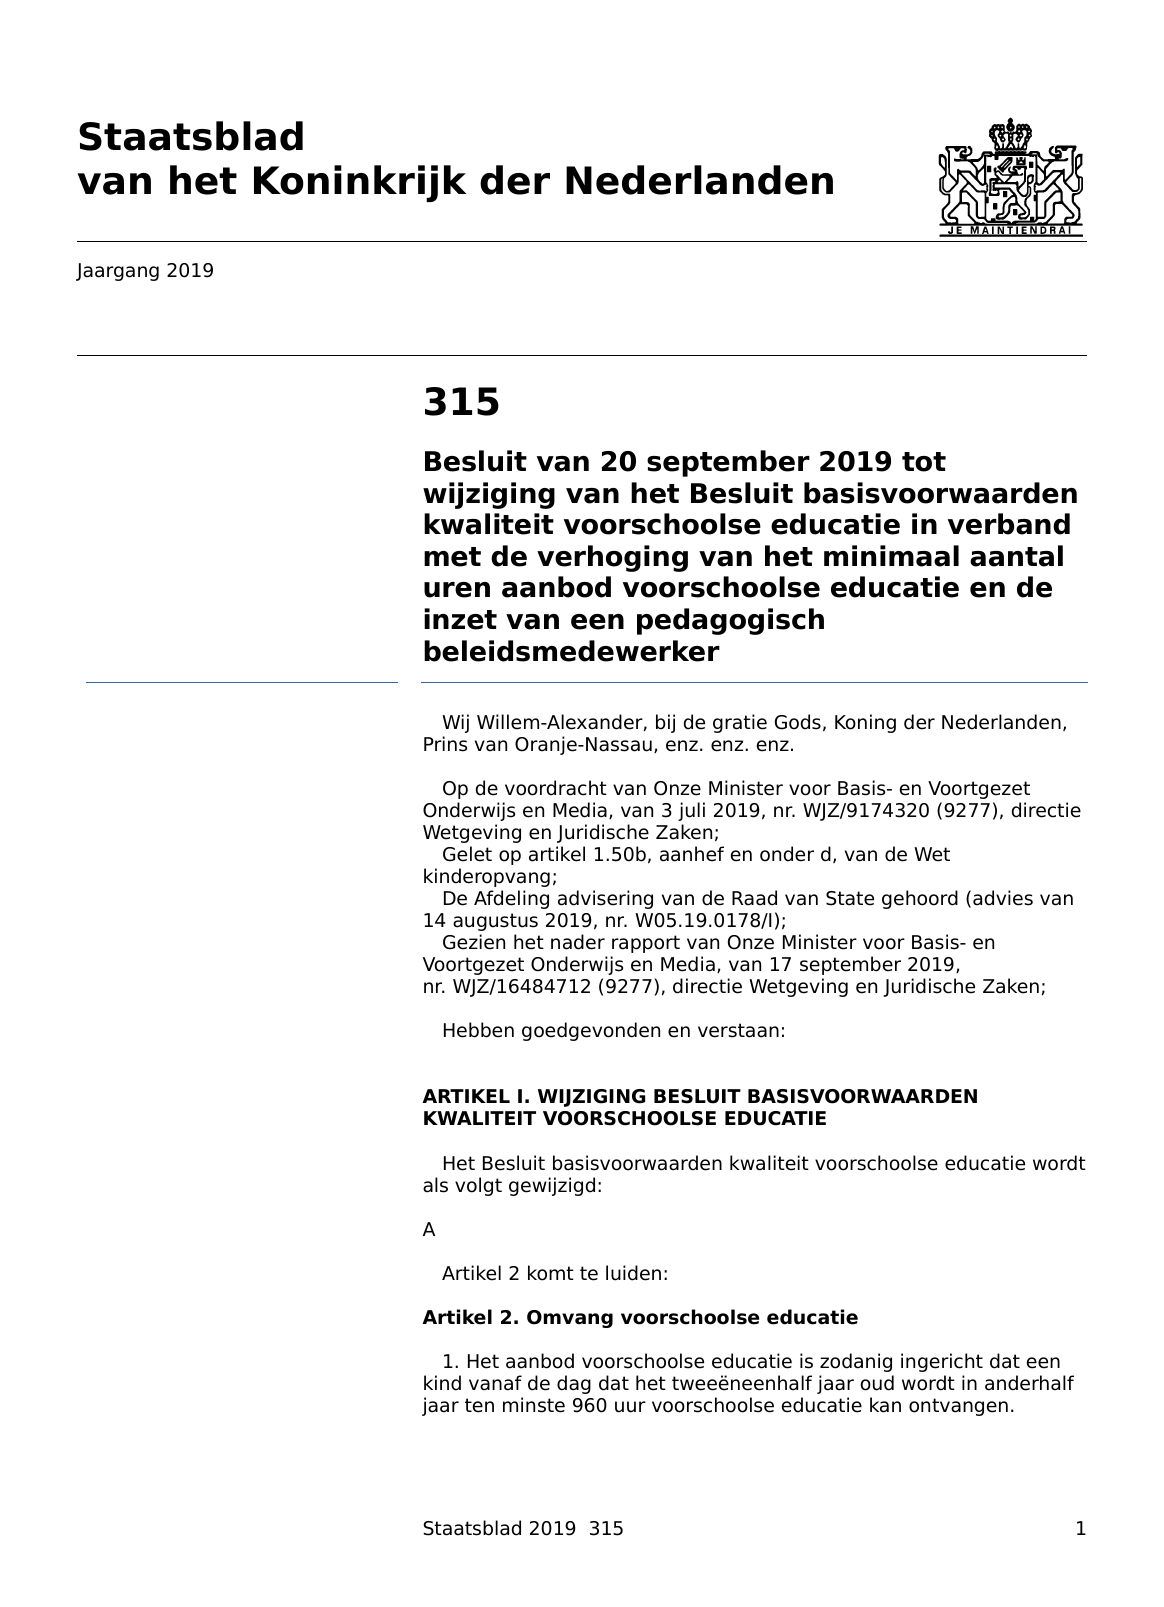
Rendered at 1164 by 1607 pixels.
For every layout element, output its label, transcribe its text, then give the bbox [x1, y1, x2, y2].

text Wij Willem-Alexander, bij de gratie Gods, Koning der Nederlanden, Prins van Oranje-Nassau, enz. enz. enz. [422, 712, 1087, 756]
subtitle Artikel 2. Omvang voorschoolse educatie [422, 1307, 1087, 1329]
text Artikel 2 komt te luiden: [422, 1263, 1087, 1285]
table_header [886, 100, 1087, 241]
text A [422, 1219, 1087, 1241]
table_cell Jaargang 2019 [77, 242, 1087, 355]
table_header Staatsblad van het Koninkrijk der Nederlanden [77, 100, 886, 241]
text Gelet op artikel 1.50b, aanhef en onder d, van de Wet kinderopvang; [422, 844, 1087, 888]
text Gezien het nader rapport van Onze Minister voor Basis- en Voortgezet Onderwijs en Media, van 17 september 2019, nr. WJZ/16484712 (9277), directie Wetgeving en Juridische Zaken; [422, 932, 1087, 998]
text Hebben goedgevonden en verstaan: [422, 1020, 1087, 1042]
text Het Besluit basisvoorwaarden kwaliteit voorschoolse educatie wordt als volgt gewijzigd: [422, 1152, 1087, 1196]
text Besluit van 20 september 2019 tot wijziging van het Besluit basisvoorwaarden kwaliteit voorschoolse educatie in verband met de verhoging van het minimaal aantal uren aanbod voorschoolse educatie en de inzet van een pedagogisch beleidsmedewerker [422, 447, 1087, 667]
subtitle ARTIKEL I. WIJZIGING BESLUIT BASISVOORWAARDEN KWALITEIT VOORSCHOOLSE EDUCATIE [422, 1086, 1087, 1130]
subtitle 315 [422, 381, 1087, 424]
text Op de voordracht van Onze Minister voor Basis- en Voortgezet Onderwijs en Media, van 3 juli 2019, nr. WJZ/9174320 (9277), directie Wetgeving en Juridische Zaken; [422, 778, 1087, 844]
picture [936, 115, 1087, 240]
text De Afdeling advisering van de Raad van State gehoord (advies van 14 augustus 2019, nr. W05.19.0178/I); [422, 888, 1087, 932]
text 1. Het aanbod voorschoolse educatie is zodanig ingericht dat een kind vanaf de dag dat het tweeëneenhalf jaar oud wordt in anderhalf jaar ten minste 960 uur voorschoolse educatie kan ontvangen. [422, 1351, 1087, 1417]
